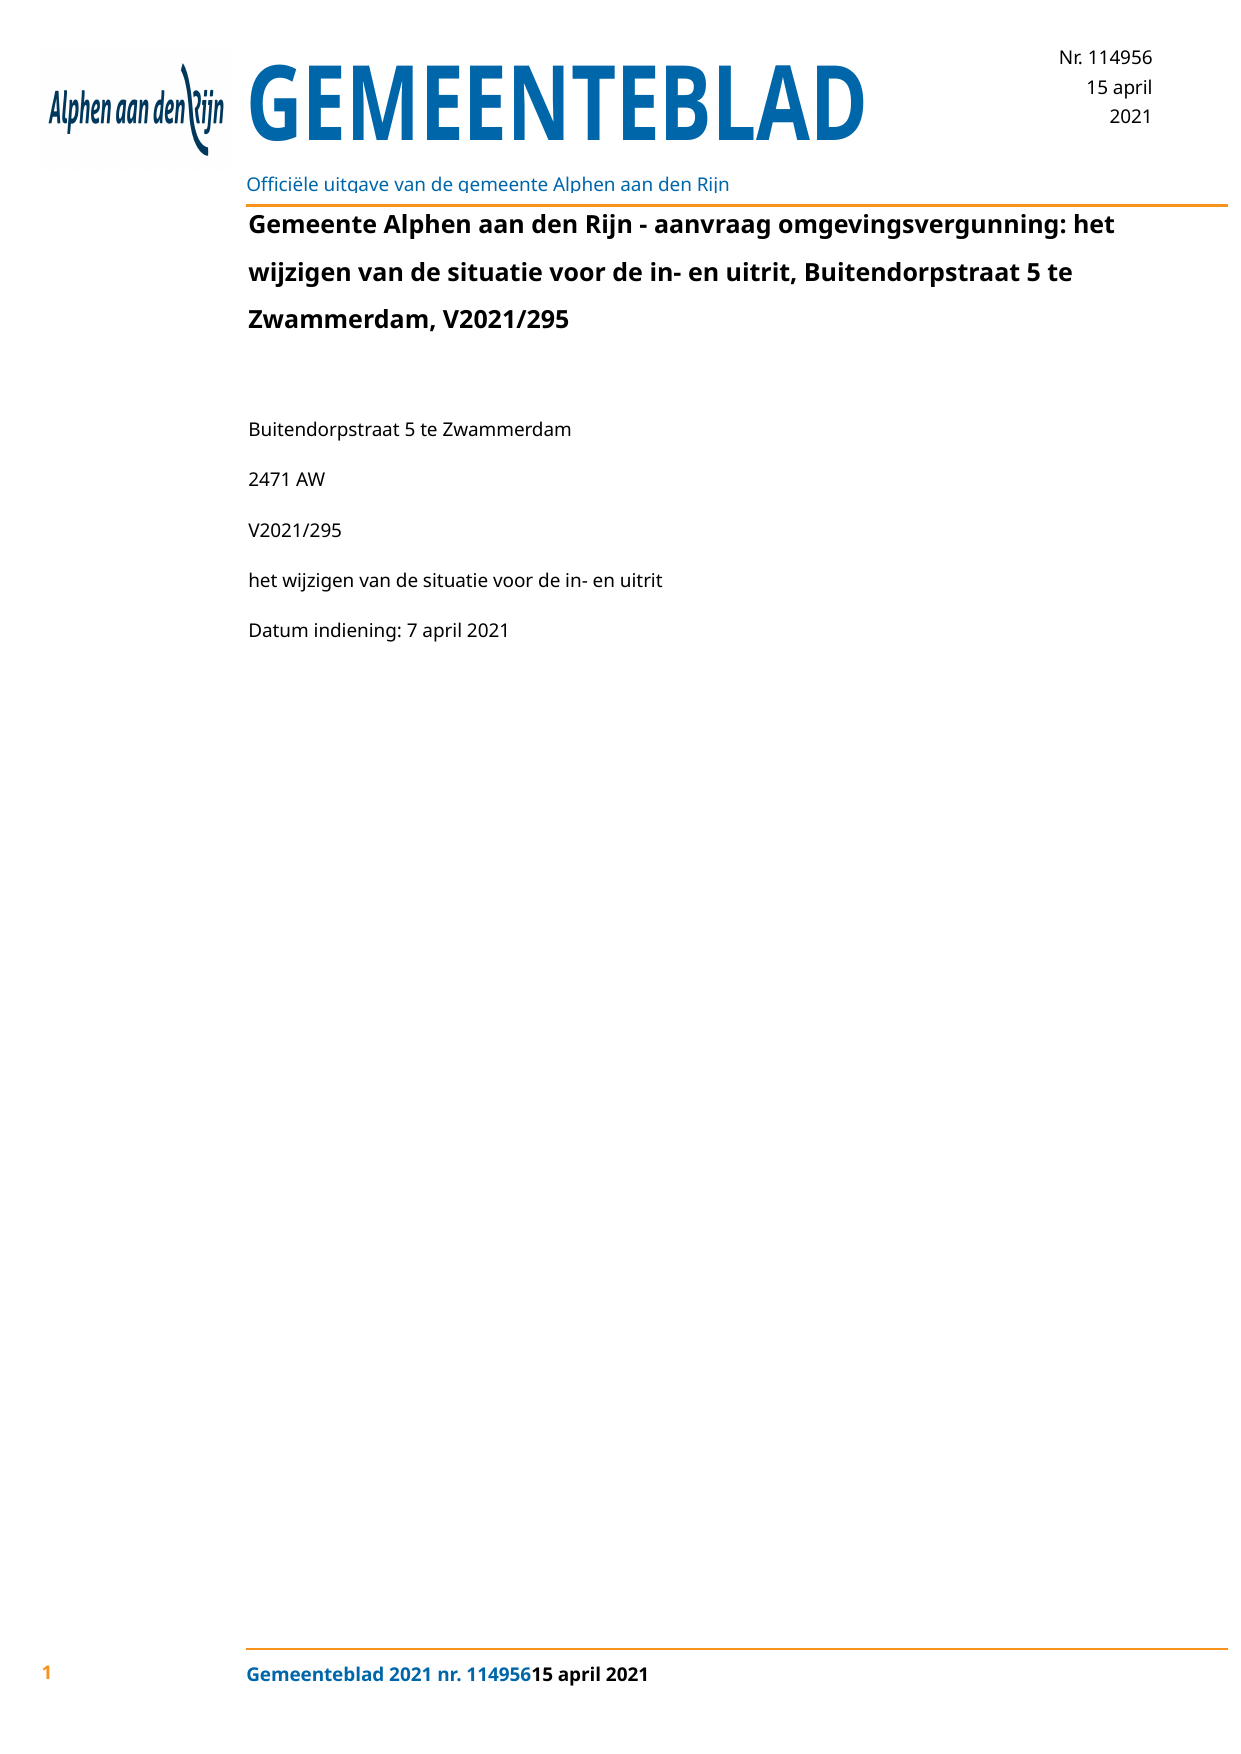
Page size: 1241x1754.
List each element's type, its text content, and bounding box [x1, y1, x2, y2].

text Gemeente Alphen aan den Rijn - aanvraag omgevingsvergunning: het wijzigen van de situatie voor de in- en uitrit, Buitendorpstraat 5 te Zwammerdam, V2021/295 [248, 207, 1152, 336]
picture [41, 47, 231, 172]
text Buitendorpstraat 5 te Zwammerdam [248, 416, 1152, 442]
text V2021/295 [248, 517, 1152, 542]
text 2471 AW [248, 466, 1152, 492]
text Datum indiening: 7 april 2021 [248, 618, 1152, 643]
text het wijzigen van de situatie voor de in- en uitrit [248, 567, 1152, 593]
